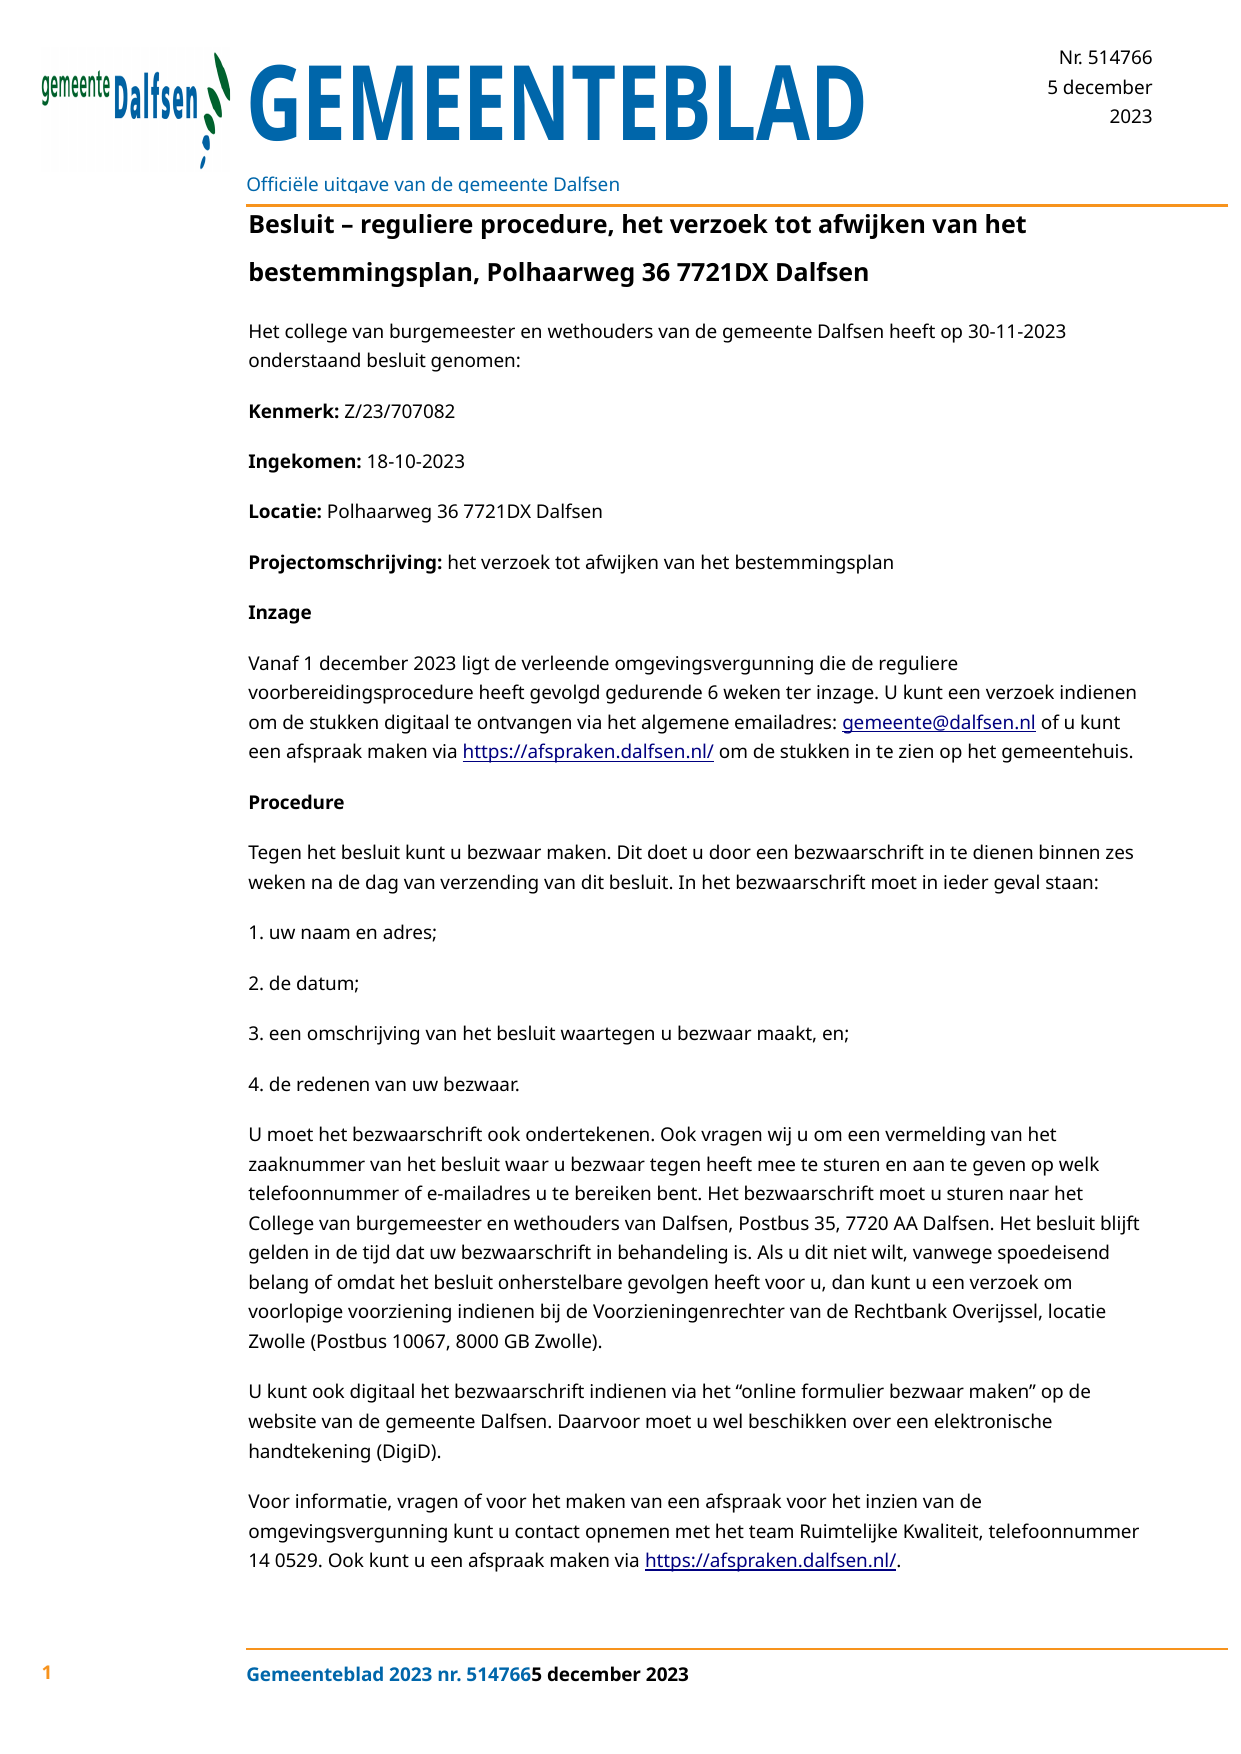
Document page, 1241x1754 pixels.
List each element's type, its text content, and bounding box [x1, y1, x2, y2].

text U kunt ook digitaal het bezwaarschrift indienen via het “online formulier bezwaar maken” op de website van de gemeente Dalfsen. Daarvoor moet u wel beschikken over een elektronische handtekening (DigiD). [248, 1379, 1152, 1464]
text U moet het bezwaarschrift ook ondertekenen. Ook vragen wij u om een vermelding van het zaaknummer van het besluit waar u bezwaar tegen heeft mee te sturen en aan te geven op welk telefoonnummer of e-mailadres u te bereiken bent. Het bezwaarschrift moet u sturen naar het College van burgemeester en wethouders van Dalfsen, Postbus 35, 7720 AA Dalfsen. Het besluit blijft gelden in de tijd dat uw bezwaarschrift in behandeling is. Als u dit niet wilt, vanwege spoedeisend belang of omdat het besluit onherstelbare gevolgen heeft voor u, dan kunt u een verzoek om voorlopige voorziening indienen bij de Voorzieningenrechter van de Rechtbank Overijssel, locatie Zwolle (Postbus 10067, 8000 GB Zwolle). [248, 1121, 1152, 1354]
text Besluit – reguliere procedure, het verzoek tot afwijken van het bestemmingsplan, Polhaarweg 36 7721DX Dalfsen [248, 207, 1152, 288]
text 3. een omschrijving van het besluit waartegen u bezwaar maakt, en; [248, 1020, 1152, 1046]
text Het college van burgemeester en wethouders van de gemeente Dalfsen heeft op 30-11-2023 onderstaand besluit genomen: [248, 318, 1152, 373]
picture [41, 47, 231, 172]
text Tegen het besluit kunt u bezwaar maken. Dit doet u door een bezwaarschrift in te dienen binnen zes weken na de dag van verzending van dit besluit. In het bezwaarschrift moet in ieder geval staan: [248, 839, 1152, 895]
text Ingekomen: 18-10-2023 [248, 448, 1152, 474]
text Voor informatie, vragen of voor het maken van een afspraak voor het inzien van de omgevingsvergunning kunt u contact opnemen met het team Ruimtelijke Kwaliteit, telefoonnummer 14 0529. Ook kunt u een afspraak maken via https://afspraken.dalfsen.nl/. [248, 1488, 1152, 1573]
text Projectomschrijving: het verzoek tot afwijken van het bestemmingsplan [248, 549, 1152, 575]
text Procedure [248, 789, 1152, 815]
text 1. uw naam en adres; [248, 919, 1152, 945]
text 2. de datum; [248, 970, 1152, 996]
text Vanaf 1 december 2023 ligt de verleende omgevingsvergunning die de reguliere voorbereidingsprocedure heeft gevolgd gedurende 6 weken ter inzage. U kunt een verzoek indienen om de stukken digitaal te ontvangen via het algemene emailadres: gemeente@dalfsen.nl of u kunt een afspraak maken via https://afspraken.dalfsen.nl/ om de stukken in te zien op het gemeentehuis. [248, 650, 1152, 764]
text 4. de redenen van uw bezwaar. [248, 1071, 1152, 1097]
text Locatie: Polhaarweg 36 7721DX Dalfsen [248, 499, 1152, 524]
text Kenmerk: Z/23/707082 [248, 398, 1152, 424]
text Inzage [248, 599, 1152, 625]
